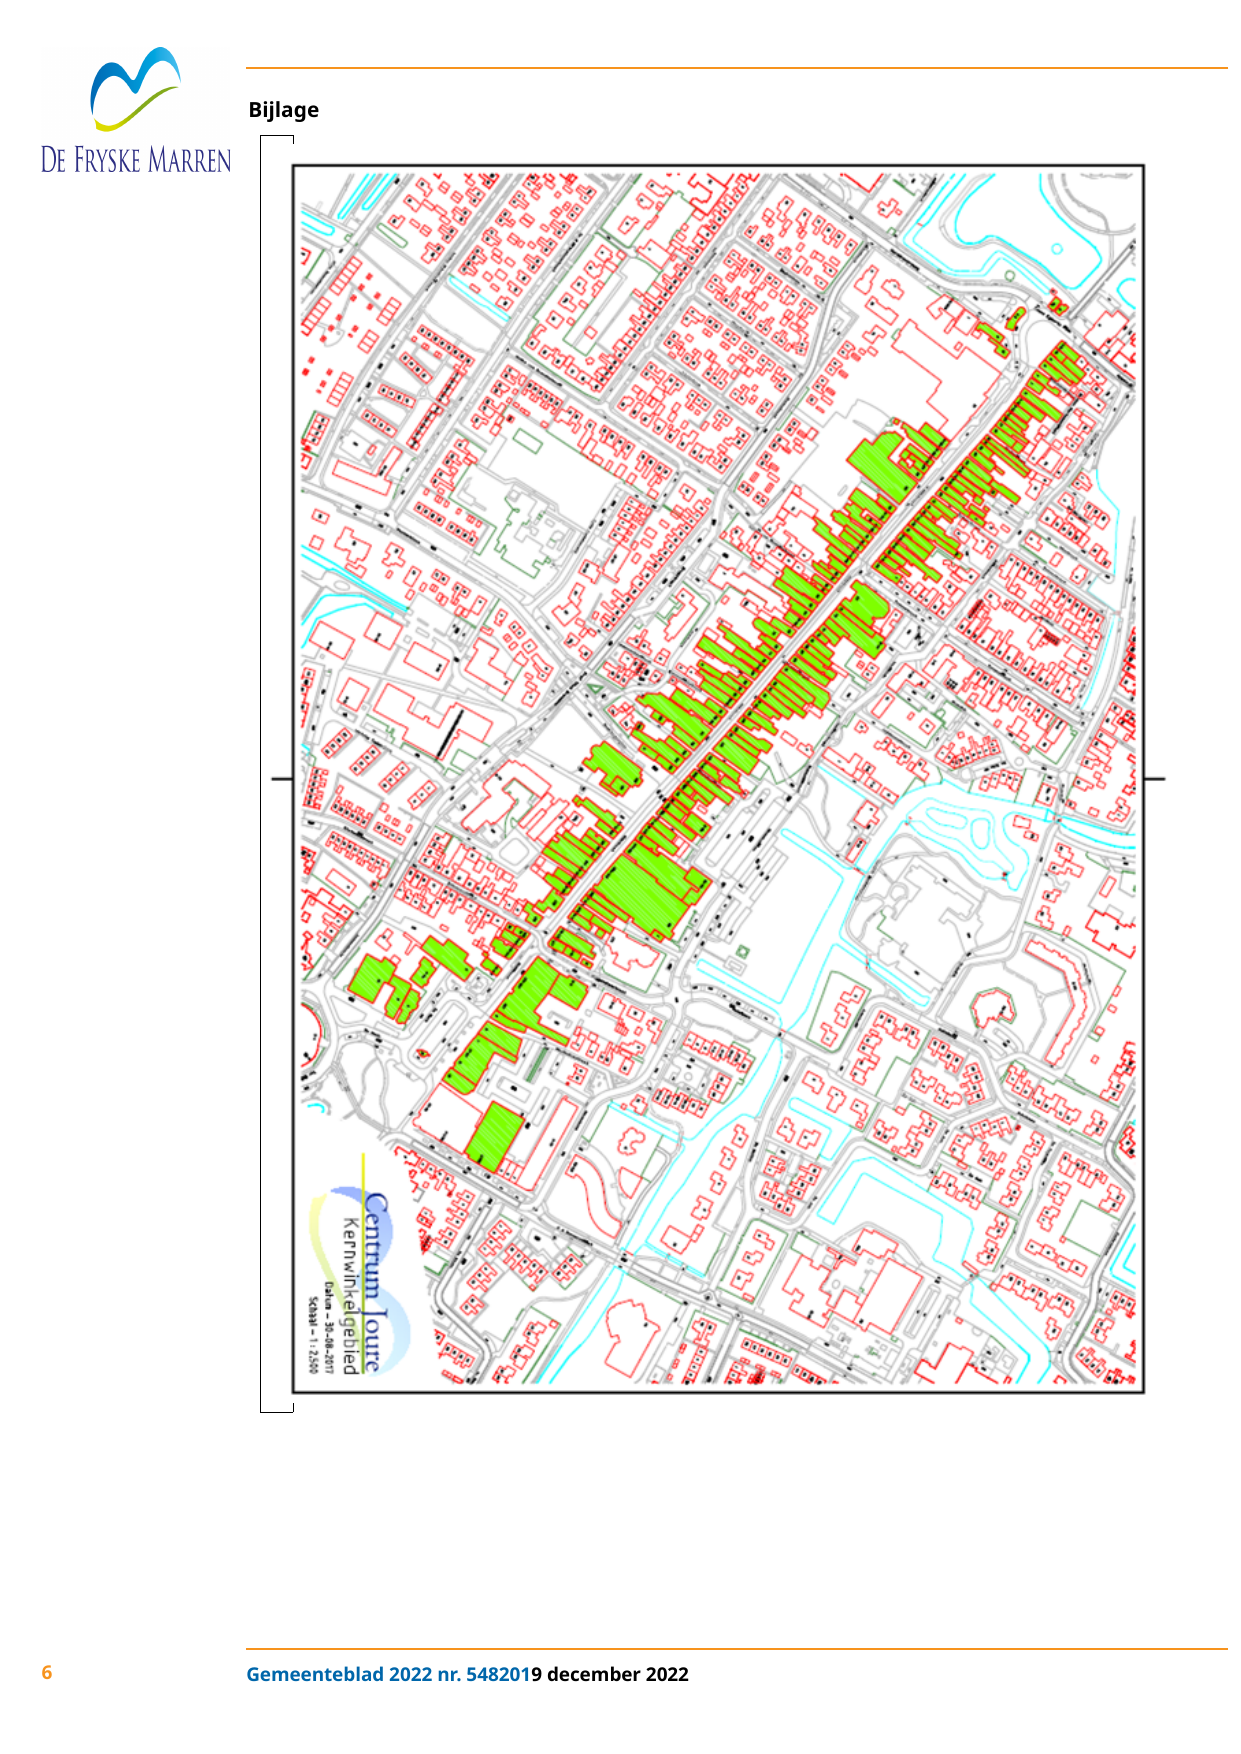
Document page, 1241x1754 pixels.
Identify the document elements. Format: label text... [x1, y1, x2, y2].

picture [41, 47, 231, 172]
picture [268, 144, 1173, 1403]
text Bijlage [248, 95, 1152, 123]
